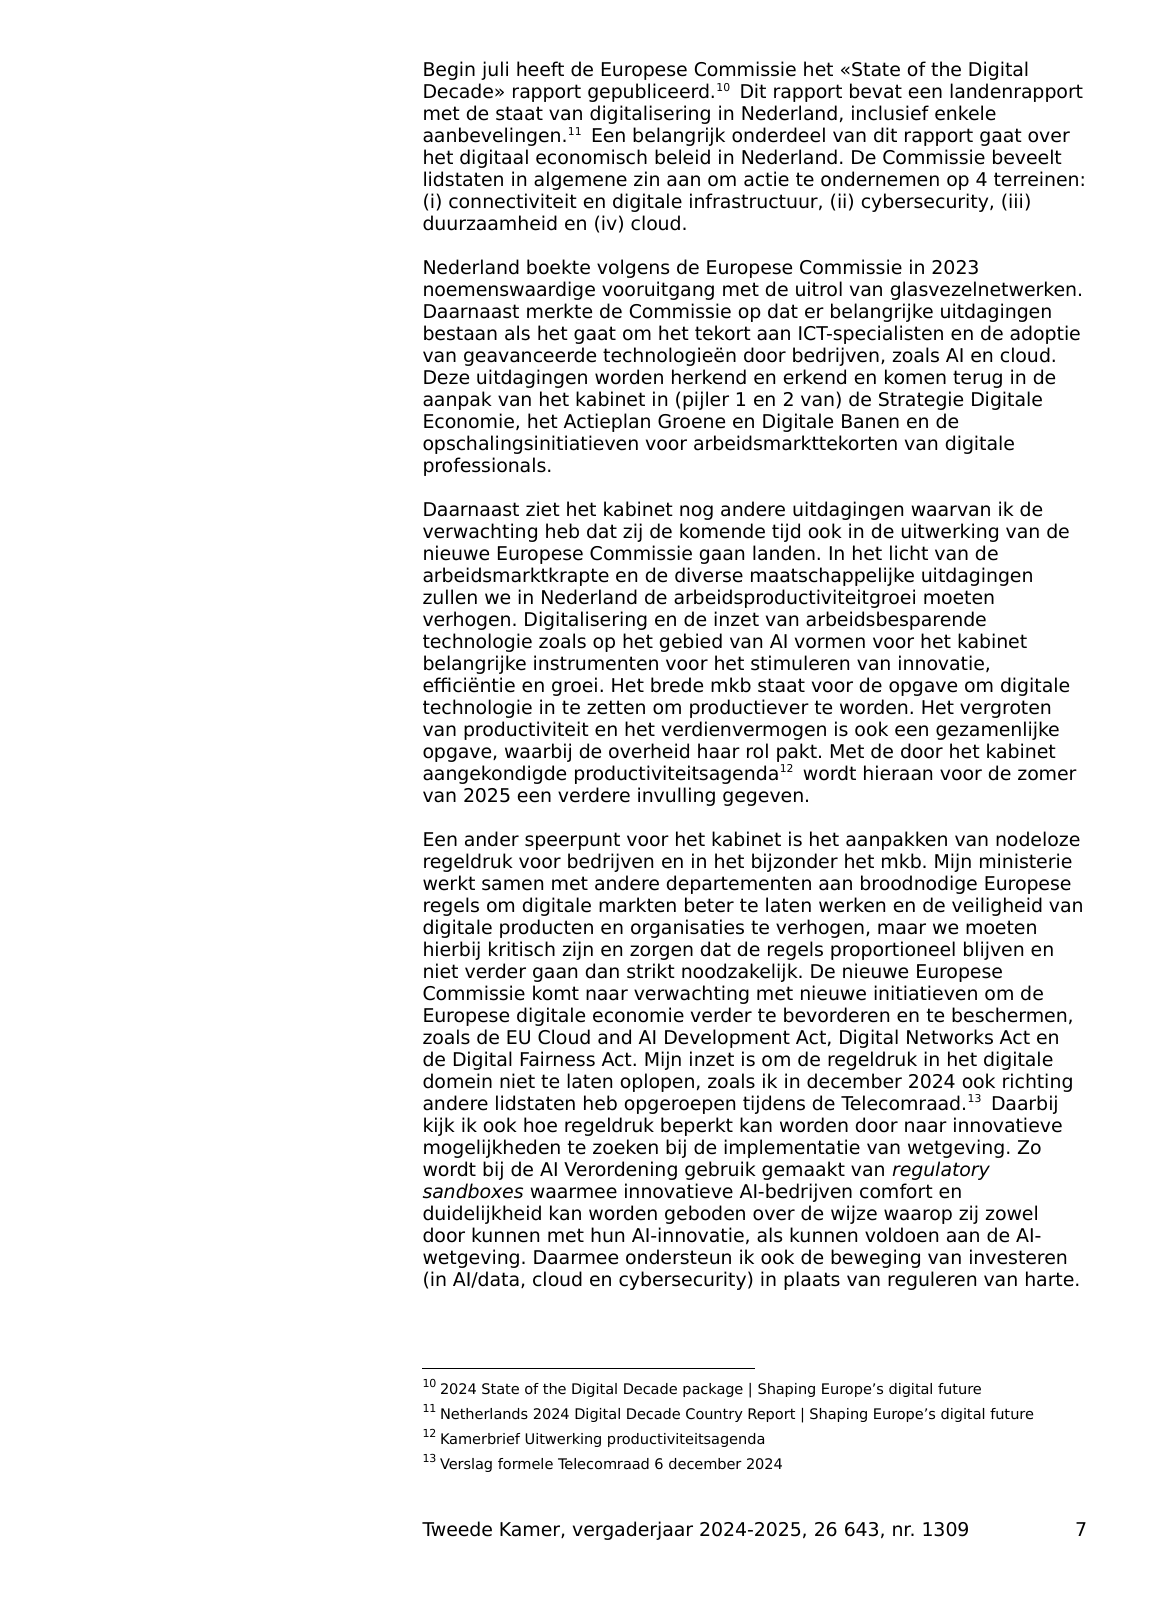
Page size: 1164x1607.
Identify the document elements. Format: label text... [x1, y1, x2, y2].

text Nederland boekte volgens de Europese Commissie in 2023 noemenswaardige vooruitgang met de uitrol van glasvezelnetwerken. Daarnaast merkte de Commissie op dat er belangrijke uitdagingen bestaan als het gaat om het tekort aan ICT-specialisten en de adoptie van geavanceerde technologieën door bedrijven, zoals AI en cloud. Deze uitdagingen worden herkend en erkend en komen terug in de aanpak van het kabinet in (pijler 1 en 2 van) de Strategie Digitale Economie, het Actieplan Groene en Digitale Banen en de opschalingsinitiatieven voor arbeidsmarkttekorten van digitale professionals. [422, 257, 1087, 477]
text 2024 State of the Digital Decade package | Shaping Europe’s digital future [422, 1377, 1087, 1399]
text Begin juli heeft de Europese Commissie het «State of the Digital Decade» rapport gepubliceerd. Dit rapport bevat een landenrapport met de staat van digitalisering in Nederland, inclusief enkele aanbevelingen. Een belangrijk onderdeel van dit rapport gaat over het digitaal economisch beleid in Nederland. De Commissie beveelt lidstaten in algemene zin aan om actie te ondernemen op 4 terreinen: (i) connectiviteit en digitale infrastructuur, (ii) cybersecurity, (iii) duurzaamheid en (iv) cloud. [422, 59, 1087, 235]
text Verslag formele Telecomraad 6 december 2024 [422, 1452, 1087, 1474]
text Een ander speerpunt voor het kabinet is het aanpakken van nodeloze regeldruk voor bedrijven en in het bijzonder het mkb. Mijn ministerie werkt samen met andere departementen aan broodnodige Europese regels om digitale markten beter te laten werken en de veiligheid van digitale producten en organisaties te verhogen, maar we moeten hierbij kritisch zijn en zorgen dat de regels proportioneel blijven en niet verder gaan dan strikt noodzakelijk. De nieuwe Europese Commissie komt naar verwachting met nieuwe initiatieven om de Europese digitale economie verder te bevorderen en te beschermen, zoals de EU Cloud and AI Development Act, Digital Networks Act en de Digital Fairness Act. Mijn inzet is om de regeldruk in het digitale domein niet te laten oplopen, zoals ik in december 2024 ook richting andere lidstaten heb opgeroepen tijdens de Telecomraad. Daarbij kijk ik ook hoe regeldruk beperkt kan worden door naar innovatieve mogelijkheden te zoeken bij de implementatie van wetgeving. Zo wordt bij de AI Verordening gebruik gemaakt van regulatory sandboxes waarmee innovatieve AI-bedrijven comfort en duidelijkheid kan worden geboden over de wijze waarop zij zowel door kunnen met hun AI-innovatie, als kunnen voldoen aan de AI-wetgeving. Daarmee ondersteun ik ook de beweging van investeren (in AI/data, cloud en cybersecurity) in plaats van reguleren van harte. [422, 829, 1087, 1291]
text Daarnaast ziet het kabinet nog andere uitdagingen waarvan ik de verwachting heb dat zij de komende tijd ook in de uitwerking van de nieuwe Europese Commissie gaan landen. In het licht van de arbeidsmarktkrapte en de diverse maatschappelijke uitdagingen zullen we in Nederland de arbeidsproductiviteitgroei moeten verhogen. Digitalisering en de inzet van arbeidsbesparende technologie zoals op het gebied van AI vormen voor het kabinet belangrijke instrumenten voor het stimuleren van innovatie, efficiëntie en groei. Het brede mkb staat voor de opgave om digitale technologie in te zetten om productiever te worden. Het vergroten van productiviteit en het verdienvermogen is ook een gezamenlijke opgave, waarbij de overheid haar rol pakt. Met de door het kabinet aangekondigde productiviteitsagenda wordt hieraan voor de zomer van 2025 een verdere invulling gegeven. [422, 499, 1087, 807]
text Kamerbrief Uitwerking productiviteitsagenda [422, 1427, 1087, 1449]
text Netherlands 2024 Digital Decade Country Report | Shaping Europe’s digital future [422, 1402, 1087, 1424]
